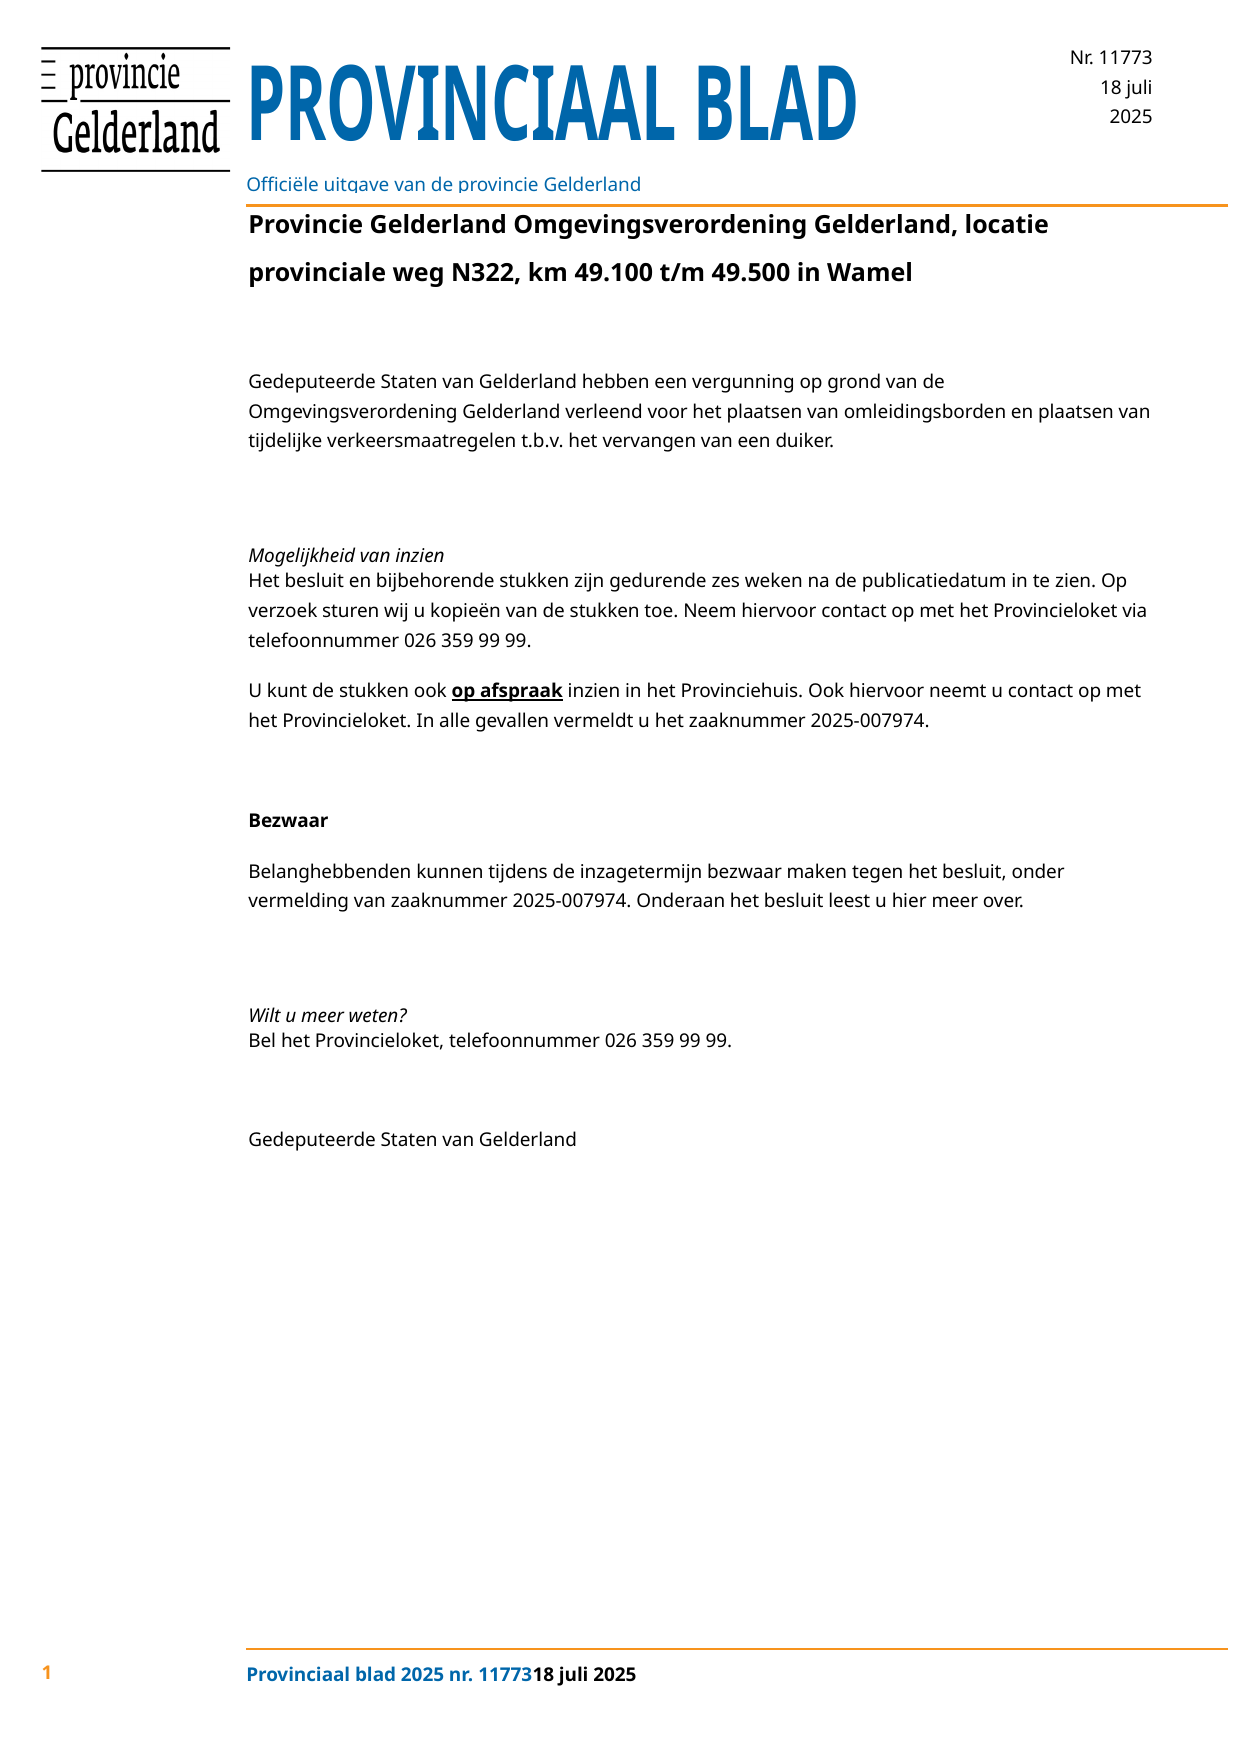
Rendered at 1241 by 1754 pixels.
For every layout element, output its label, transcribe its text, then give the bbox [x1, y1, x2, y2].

text U kunt de stukken ook op afspraak inzien in het Provinciehuis. Ook hiervoor neemt u contact op met het Provincieloket. In alle gevallen vermeldt u het zaaknummer 2025-007974. [248, 677, 1152, 732]
text Wilt u meer weten? [248, 1002, 1152, 1028]
text Gedeputeerde Staten van Gelderland hebben een vergunning op grond van de Omgevingsverordening Gelderland verleend voor het plaatsen van omleidingsborden en plaatsen van tijdelijke verkeersmaatregelen t.b.v. het vervangen van een duiker. [248, 368, 1152, 453]
text Bezwaar [248, 808, 1152, 833]
picture [41, 47, 231, 172]
text Bel het Provincieloket, telefoonnummer 026 359 99 99. [248, 1028, 1152, 1053]
text Gedeputeerde Staten van Gelderland [248, 1126, 1152, 1152]
text Provincie Gelderland Omgevingsverordening Gelderland, locatie provinciale weg N322, km 49.100 t/m 49.500 in Wamel [248, 207, 1152, 288]
text Het besluit en bijbehorende stukken zijn gedurende zes weken na de publicatiedatum in te zien. Op verzoek sturen wij u kopieën van de stukken toe. Neem hiervoor contact op met het Provincieloket via telefoonnummer 026 359 99 99. [248, 568, 1152, 652]
text Mogelijkheid van inzien [248, 542, 1152, 568]
text Belanghebbenden kunnen tijdens de inzagetermijn bezwaar maken tegen het besluit, onder vermelding van zaaknummer 2025-007974. Onderaan het besluit leest u hier meer over. [248, 858, 1152, 913]
